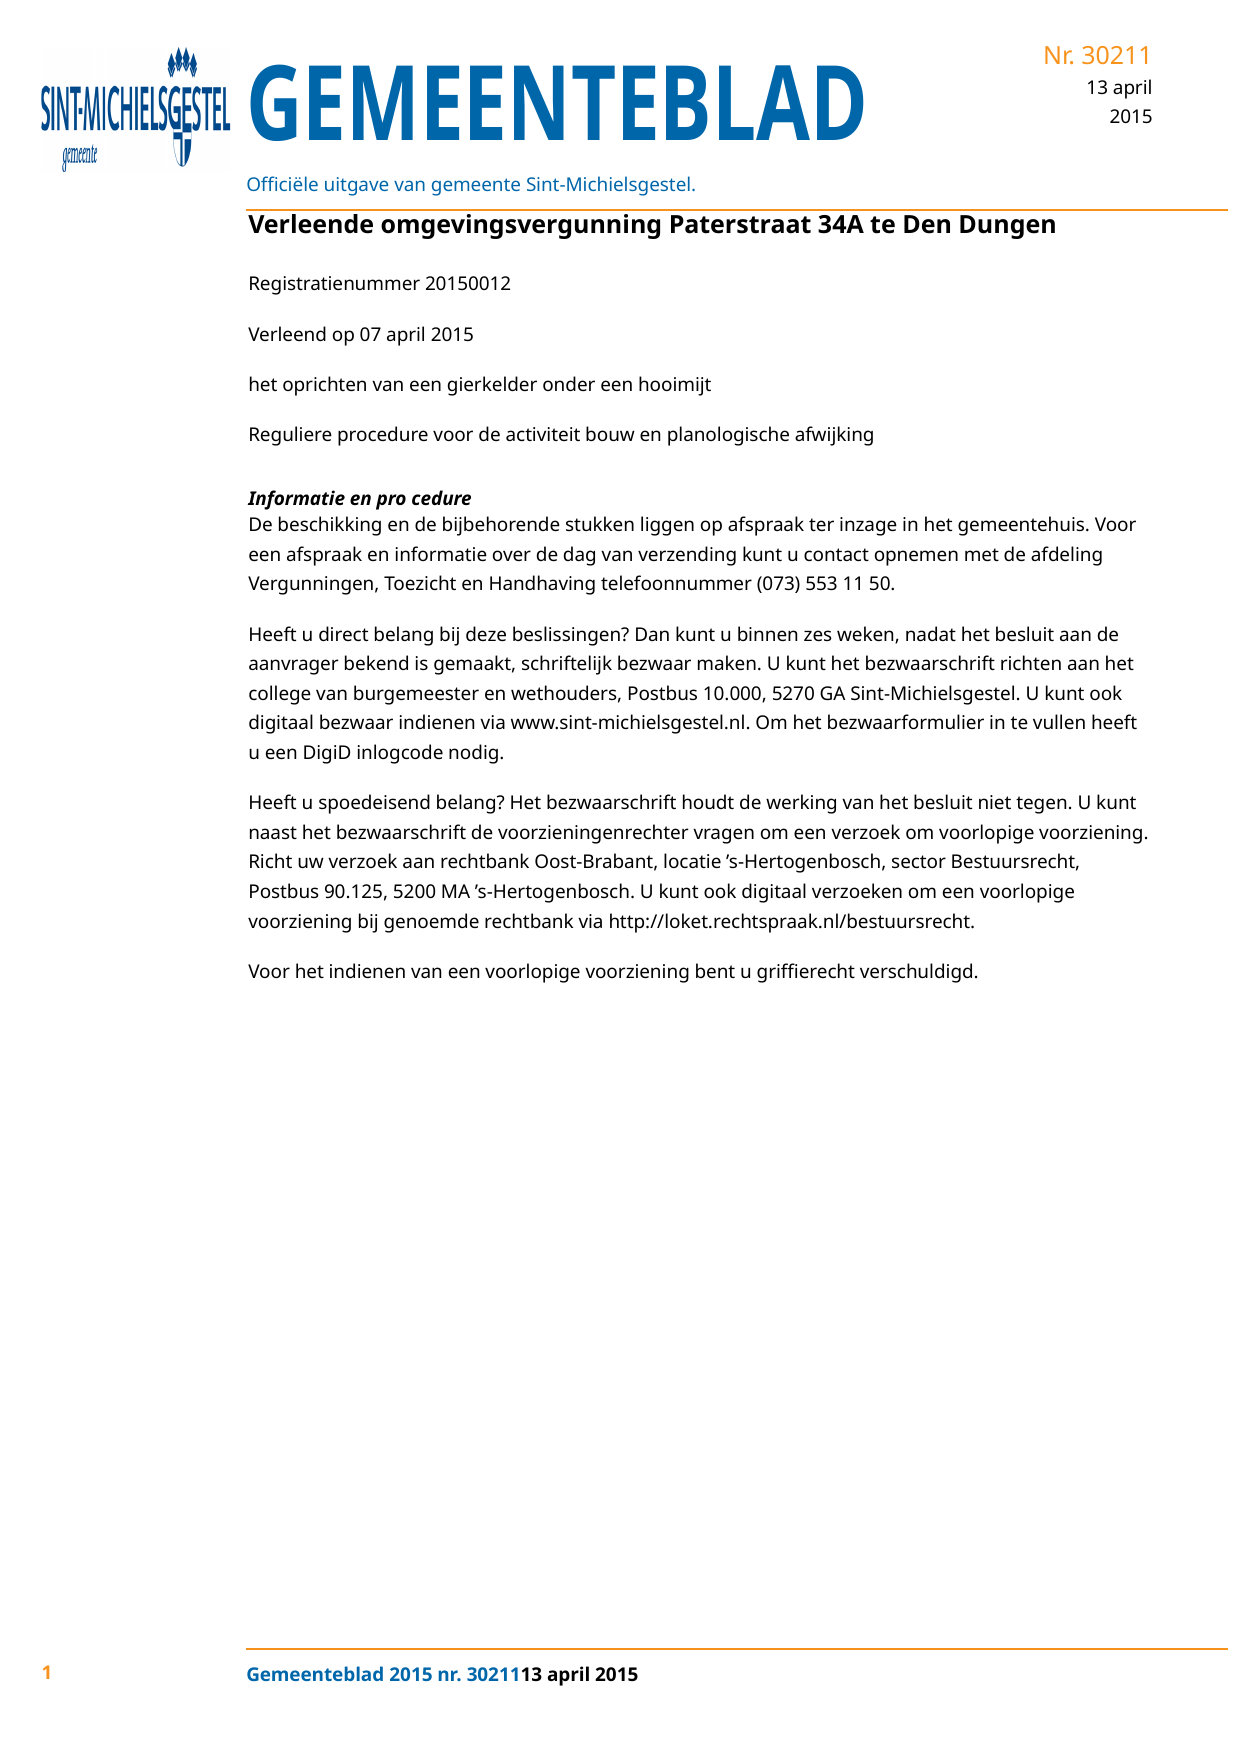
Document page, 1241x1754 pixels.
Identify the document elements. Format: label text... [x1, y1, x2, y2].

text Heeft u spoedeisend belang? Het bezwaarschrift houdt de werking van het besluit niet tegen. U kunt naast het bezwaarschrift de voorzieningenrechter vragen om een verzoek om voorlopige voorziening. Richt uw verzoek aan rechtbank Oost-Brabant, locatie ’s-Hertogenbosch, sector Bestuursrecht, Postbus 90.125, 5200 MA ’s-Hertogenbosch. U kunt ook digitaal verzoeken om een voorlopige voorziening bij genoemde rechtbank via http://loket.rechtspraak.nl/bestuursrecht. [248, 789, 1152, 934]
text het oprichten van een gierkelder onder een hooimijt [248, 371, 1152, 397]
text Informatie en pro cedure [248, 486, 1152, 511]
text Heeft u direct belang bij deze beslissingen? Dan kunt u binnen zes weken, nadat het besluit aan de aanvrager bekend is gemaakt, schriftelijk bezwaar maken. U kunt het bezwaarschrift richten aan het college van burgemeester en wethouders, Postbus 10.000, 5270 GA Sint-Michielsgestel. U kunt ook digitaal bezwaar indienen via www.sint-michielsgestel.nl. Om het bezwaarformulier in te vullen heeft u een DigiD inlogcode nodig. [248, 621, 1152, 765]
picture [41, 47, 231, 172]
text Reguliere procedure voor de activiteit bouw en planologische afwijking [248, 422, 1152, 447]
text Verleend op 07 april 2015 [248, 321, 1152, 346]
text De beschikking en de bijbehorende stukken liggen op afspraak ter inzage in het gemeentehuis. Voor een afspraak en informatie over de dag van verzending kunt u contact opnemen met de afdeling Vergunningen, Toezicht en Handhaving telefoonnummer (073) 553 11 50. [248, 511, 1152, 596]
text Verleende omgevingsvergunning Paterstraat 34A te Den Dungen [248, 211, 1152, 241]
text Registratienummer 20150012 [248, 270, 1152, 296]
text Voor het indienen van een voorlopige voorziening bent u griffierecht verschuldigd. [248, 958, 1152, 984]
